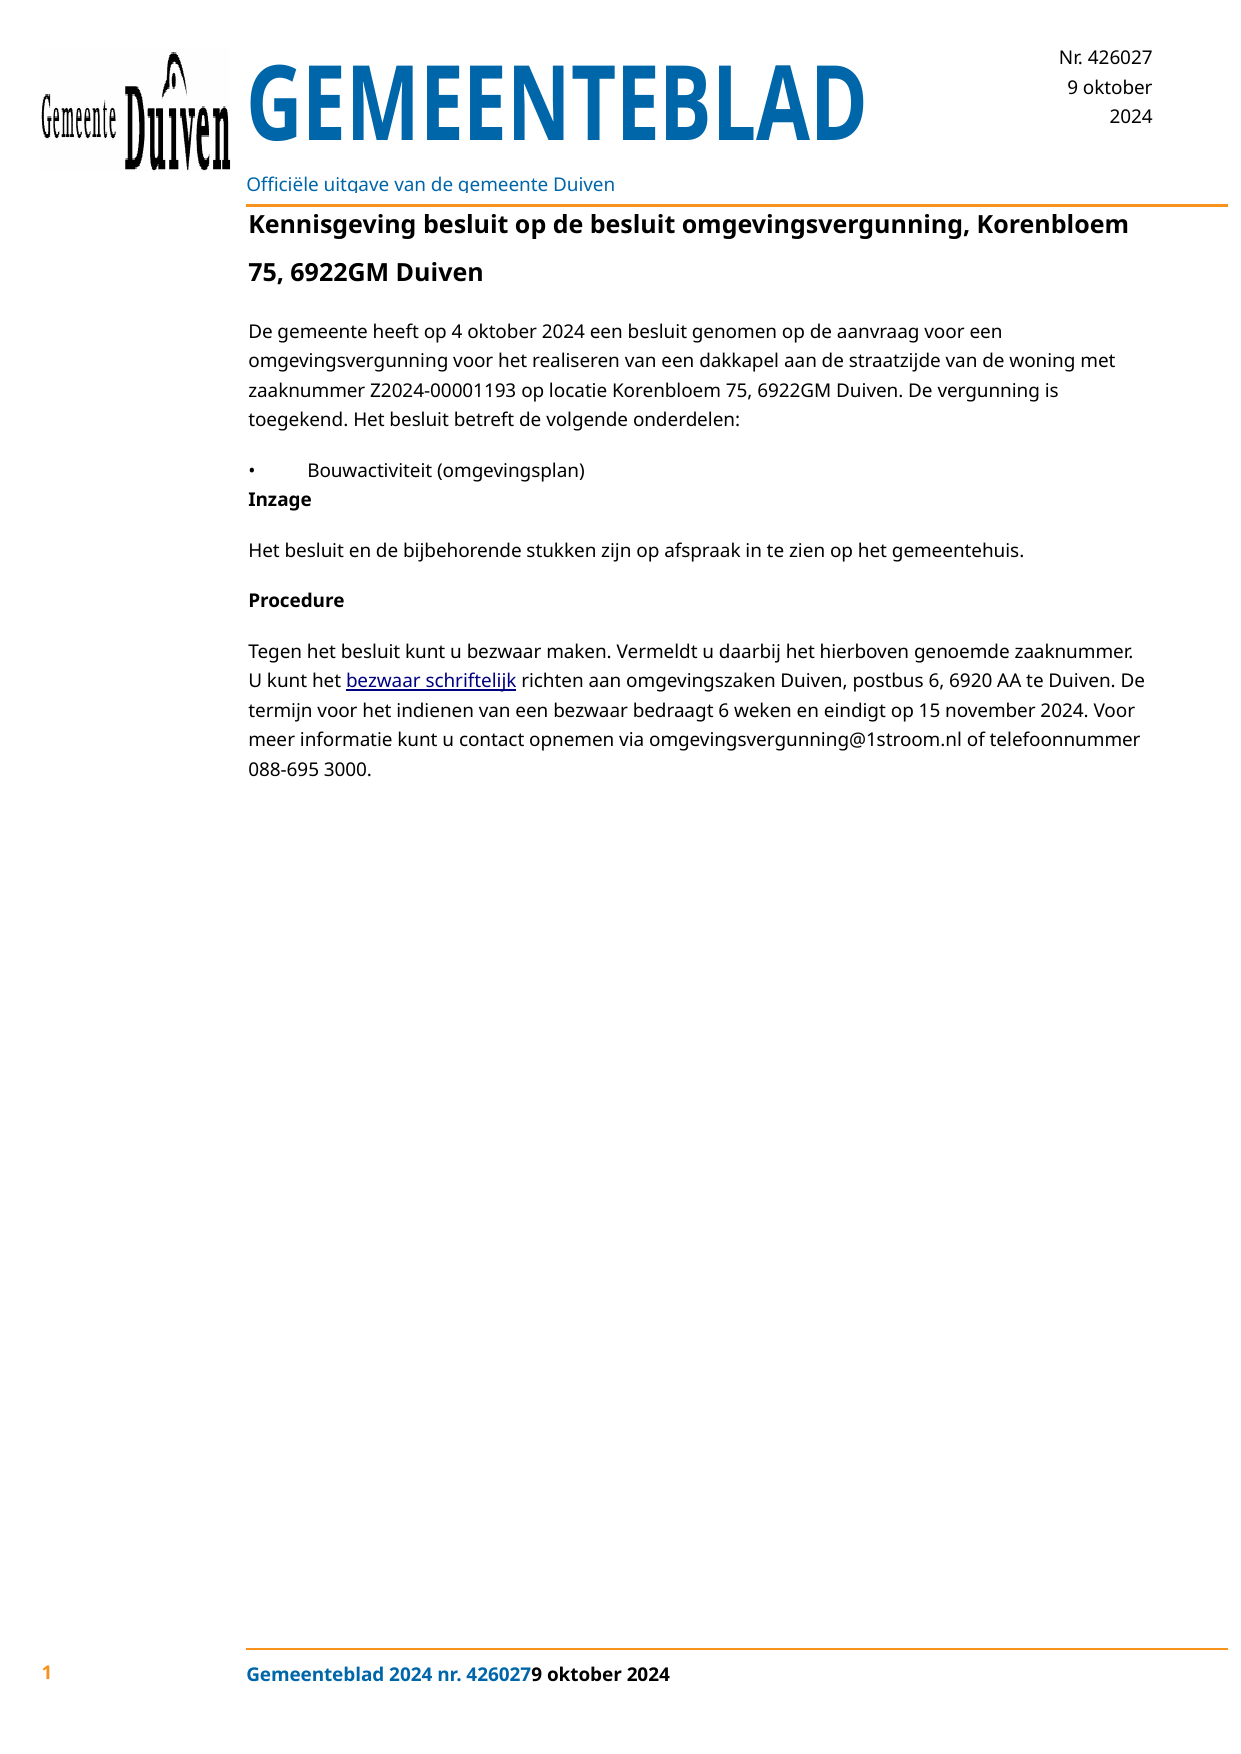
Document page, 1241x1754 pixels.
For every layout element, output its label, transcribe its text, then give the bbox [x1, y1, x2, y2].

text Het besluit en de bijbehorende stukken zijn op afspraak in te zien op het gemeentehuis. [248, 537, 1152, 563]
text De gemeente heeft op 4 oktober 2024 een besluit genomen op de aanvraag voor een omgevingsvergunning voor het realiseren van een dakkapel aan de straatzijde van de woning met zaaknummer Z2024-00001193 op locatie Korenbloem 75, 6922GM Duiven. De vergunning is toegekend. Het besluit betreft de volgende onderdelen: [248, 318, 1152, 432]
text Kennisgeving besluit op de besluit omgevingsvergunning, Korenbloem 75, 6922GM Duiven [248, 207, 1152, 288]
list Bouwactiviteit (omgevingsplan) [248, 457, 1152, 483]
text Inzage [248, 487, 1152, 512]
picture [41, 47, 231, 172]
text Procedure [248, 587, 1152, 613]
text Tegen het besluit kunt u bezwaar maken. Vermeldt u daarbij het hierboven genoemde zaaknummer. U kunt het bezwaar schriftelijk richten aan omgevingszaken Duiven, postbus 6, 6920 AA te Duiven. De termijn voor het indienen van een bezwaar bedraagt 6 weken en eindigt op 15 november 2024. Voor meer informatie kunt u contact opnemen via omgevingsvergunning@1stroom.nl of telefoonnummer 088-695 3000. [248, 638, 1152, 782]
